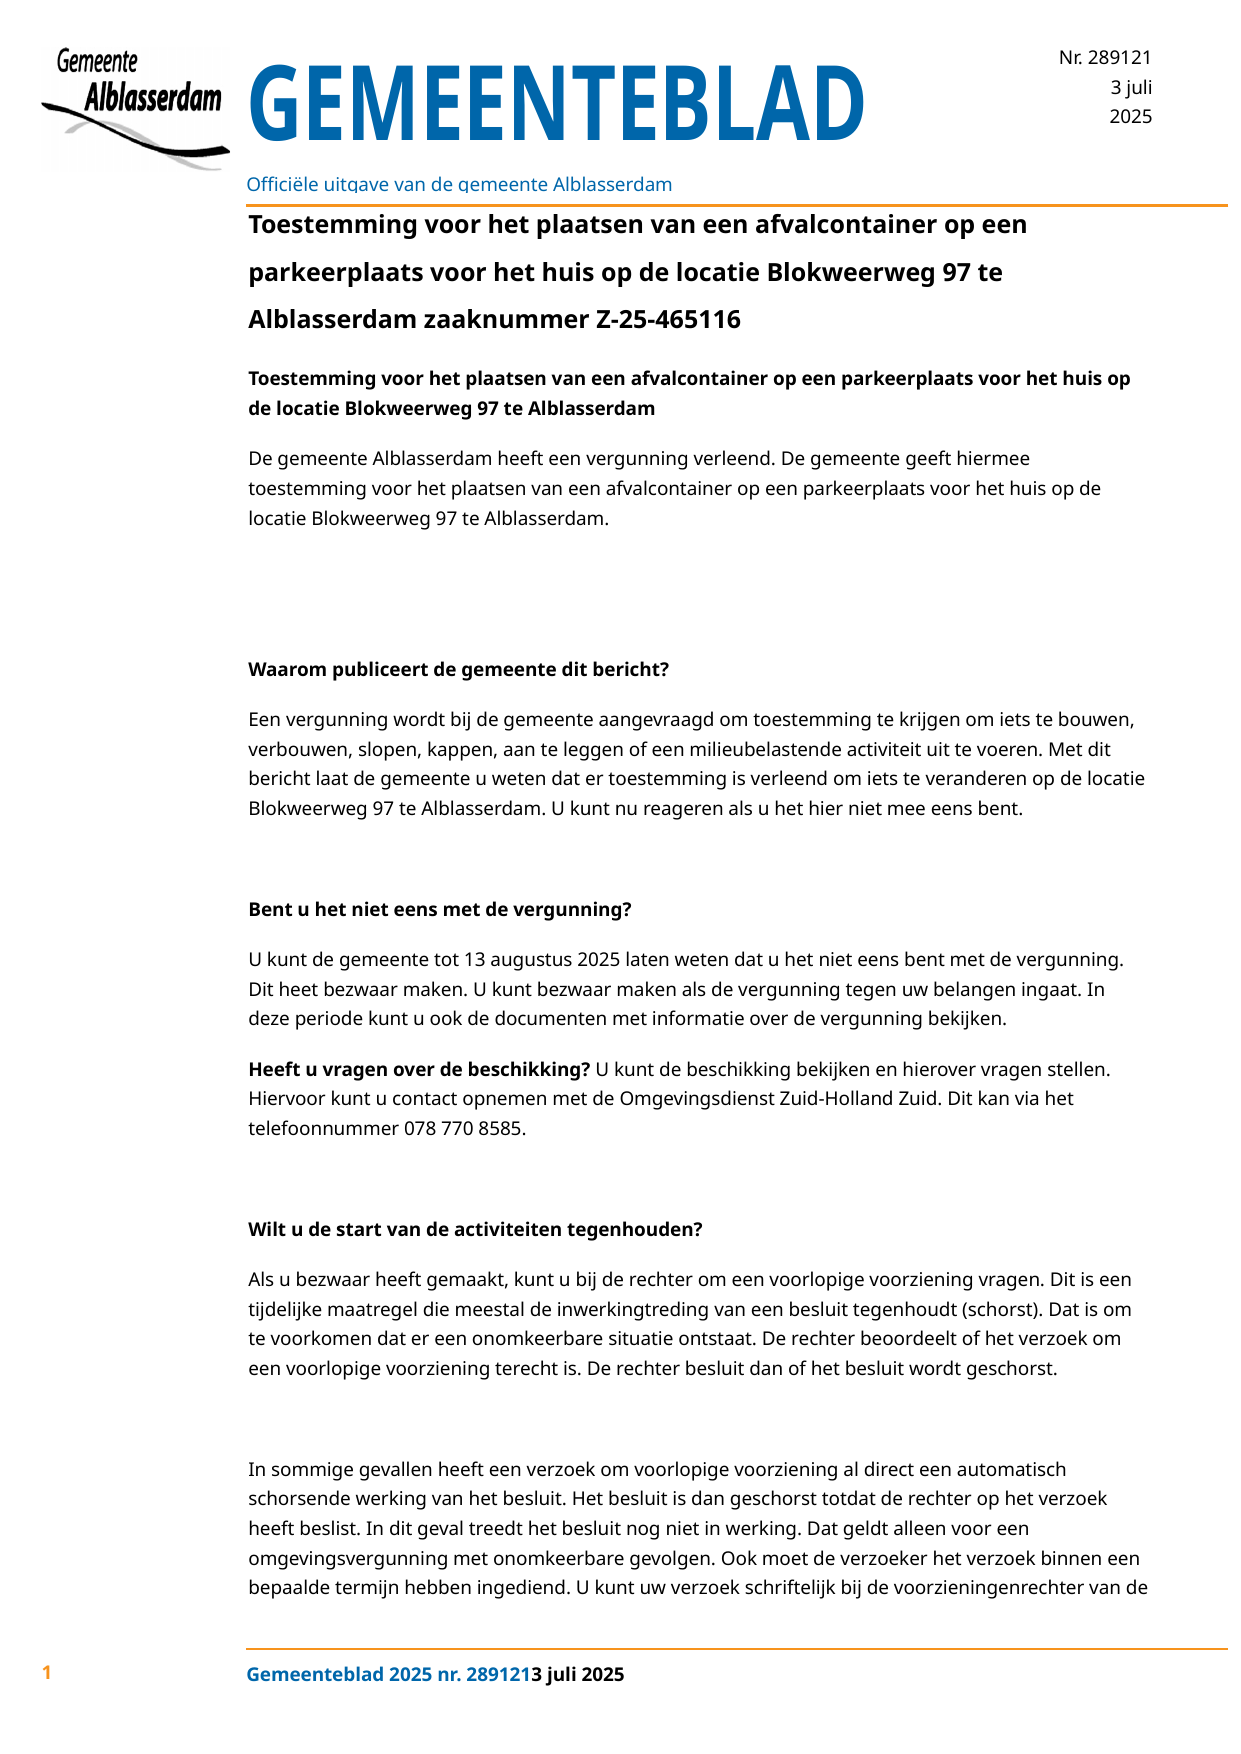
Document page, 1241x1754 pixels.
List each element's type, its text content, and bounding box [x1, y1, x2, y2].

text De gemeente Alblasserdam heeft een vergunning verleend. De gemeente geeft hiermee toestemming voor het plaatsen van een afvalcontainer op een parkeerplaats voor het huis op de locatie Blokweerweg 97 te Alblasserdam. [248, 446, 1152, 530]
text Toestemming voor het plaatsen van een afvalcontainer op een parkeerplaats voor het huis op de locatie Blokweerweg 97 te Alblasserdam [248, 366, 1152, 421]
text Bent u het niet eens met de vergunning? [248, 896, 1152, 922]
text Wilt u de start van de activiteiten tegenhouden? [248, 1216, 1152, 1242]
picture [41, 47, 231, 172]
text Toestemming voor het plaatsen van een afvalcontainer op een parkeerplaats voor het huis op de locatie Blokweerweg 97 te Alblasserdam zaaknummer Z-25-465116 [248, 207, 1152, 336]
text U kunt de gemeente tot 13 augustus 2025 laten weten dat u het niet eens bent met de vergunning. Dit heet bezwaar maken. U kunt bezwaar maken als de vergunning tegen uw belangen ingaat. In deze periode kunt u ook de documenten met informatie over de vergunning bekijken. [248, 946, 1152, 1031]
text Heeft u vragen over de beschikking? U kunt de beschikking bekijken en hierover vragen stellen. Hiervoor kunt u contact opnemen met de Omgevingsdienst Zuid-Holland Zuid. Dit kan via het telefoonnummer 078 770 8585. [248, 1056, 1152, 1141]
text Als u bezwaar heeft gemaakt, kunt u bij de rechter om een voorlopige voorziening vragen. Dit is een tijdelijke maatregel die meestal de inwerkingtreding van een besluit tegenhoudt (schorst). Dat is om te voorkomen dat er een onomkeerbare situatie ontstaat. De rechter beoordeelt of het verzoek om een voorlopige voorziening terecht is. De rechter besluit dan of het besluit wordt geschorst. [248, 1266, 1152, 1381]
text Waarom publiceert de gemeente dit bericht? [248, 656, 1152, 682]
text Een vergunning wordt bij de gemeente aangevraagd om toestemming te krijgen om iets te bouwen, verbouwen, slopen, kappen, aan te leggen of een milieubelastende activiteit uit te voeren. Met dit bericht laat de gemeente u weten dat er toestemming is verleend om iets te veranderen op de locatie Blokweerweg 97 te Alblasserdam. U kunt nu reageren als u het hier niet mee eens bent. [248, 706, 1152, 821]
text In sommige gevallen heeft een verzoek om voorlopige voorziening al direct een automatisch schorsende werking van het besluit. Het besluit is dan geschorst totdat de rechter op het verzoek heeft beslist. In dit geval treedt het besluit nog niet in werking. Dat geldt alleen voor een omgevingsvergunning met onomkeerbare gevolgen. Ook moet de verzoeker het verzoek binnen een bepaalde termijn hebben ingediend. U kunt uw verzoek schriftelijk bij de voorzieningenrechter van de [248, 1456, 1152, 1600]
